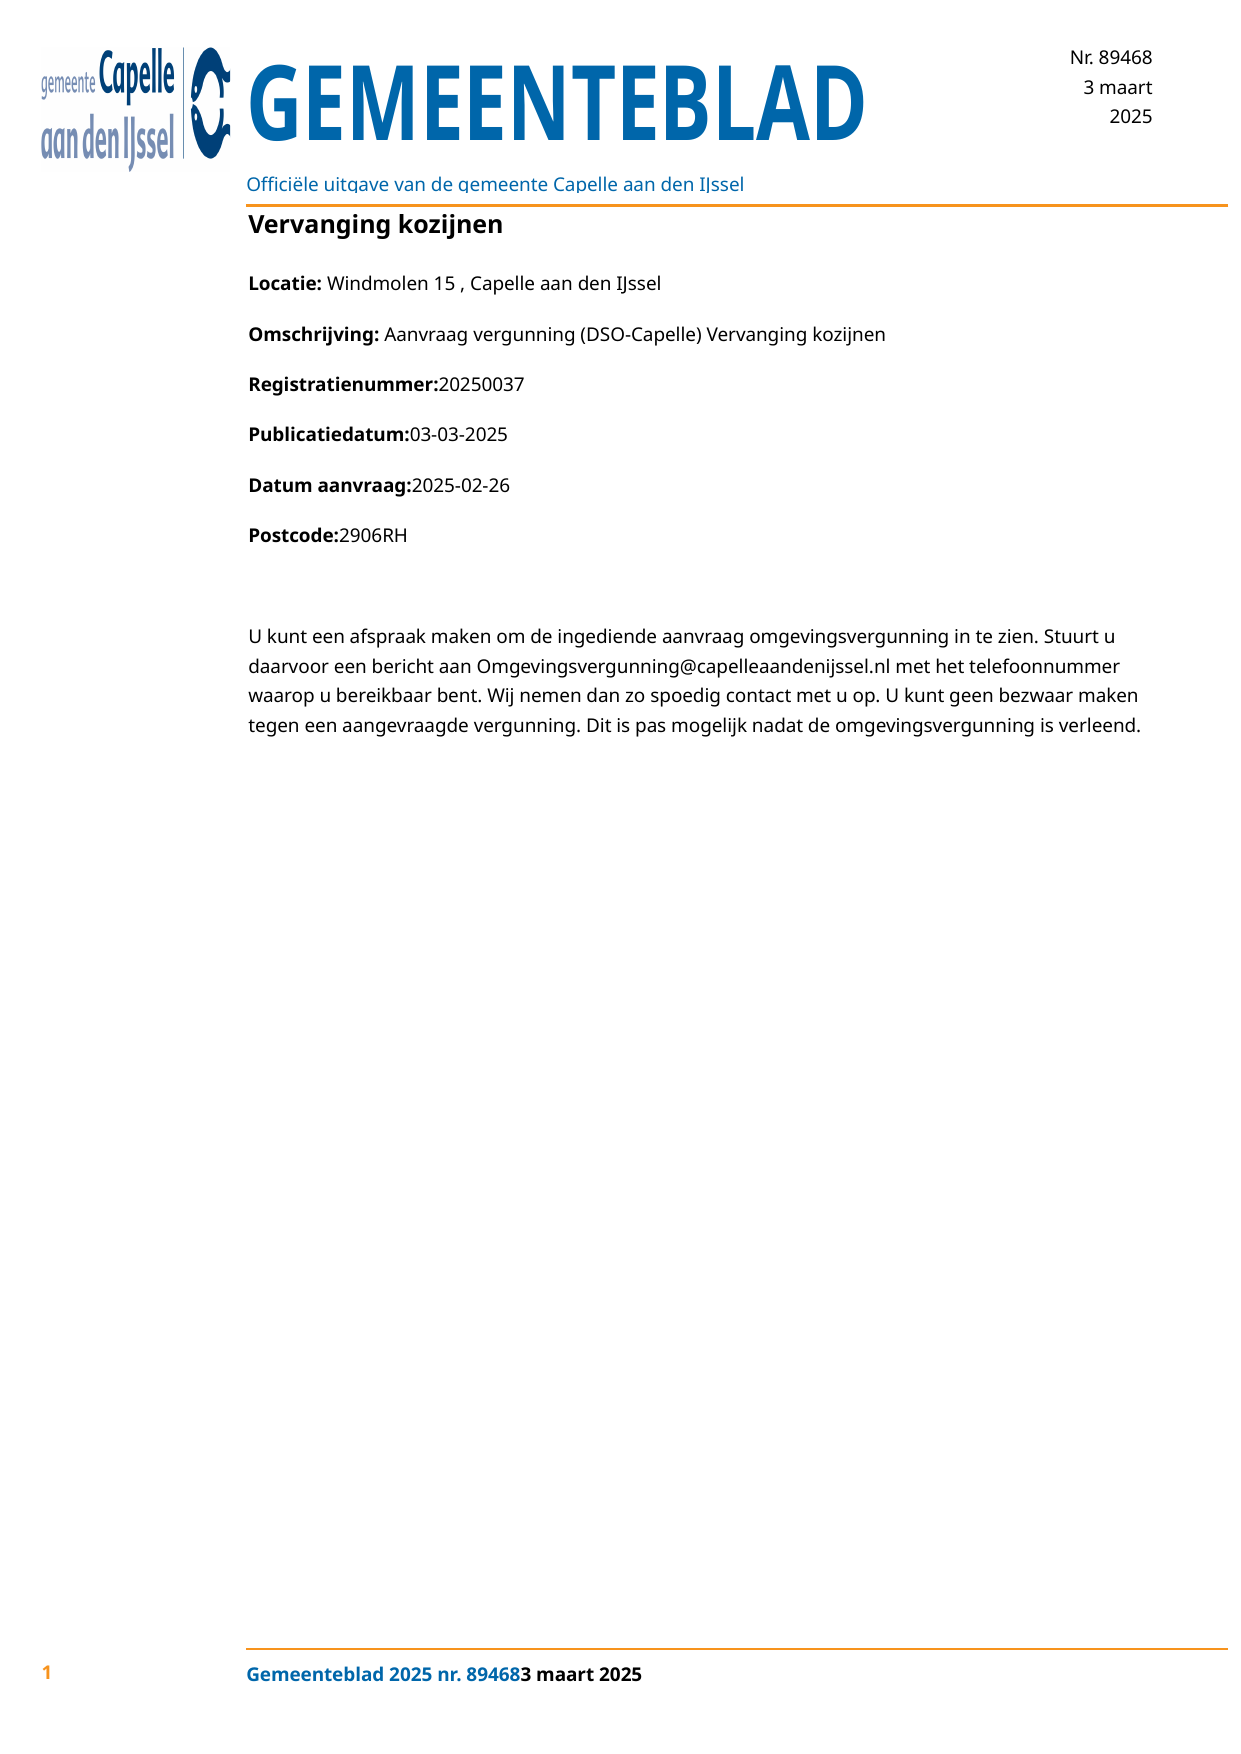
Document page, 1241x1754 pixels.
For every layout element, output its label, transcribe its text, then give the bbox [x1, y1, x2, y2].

text Registratienummer:20250037 [248, 371, 1152, 397]
text Postcode:2906RH [248, 522, 1152, 548]
text Omschrijving: Aanvraag vergunning (DSO-Capelle) Vervanging kozijnen [248, 321, 1152, 346]
text Locatie: Windmolen 15 , Capelle aan den IJssel [248, 270, 1152, 296]
text Datum aanvraag:2025-02-26 [248, 472, 1152, 498]
text Publicatiedatum:03-03-2025 [248, 422, 1152, 447]
text Vervanging kozijnen [248, 207, 1152, 241]
text U kunt een afspraak maken om de ingediende aanvraag omgevingsvergunning in te zien. Stuurt u daarvoor een bericht aan Omgevingsvergunning@capelleaandenijssel.nl met het telefoonnummer waarop u bereikbaar bent. Wij nemen dan zo spoedig contact met u op. U kunt geen bezwaar maken tegen een aangevraagde vergunning. Dit is pas mogelijk nadat de omgevingsvergunning is verleend. [248, 623, 1152, 738]
picture [41, 47, 231, 172]
